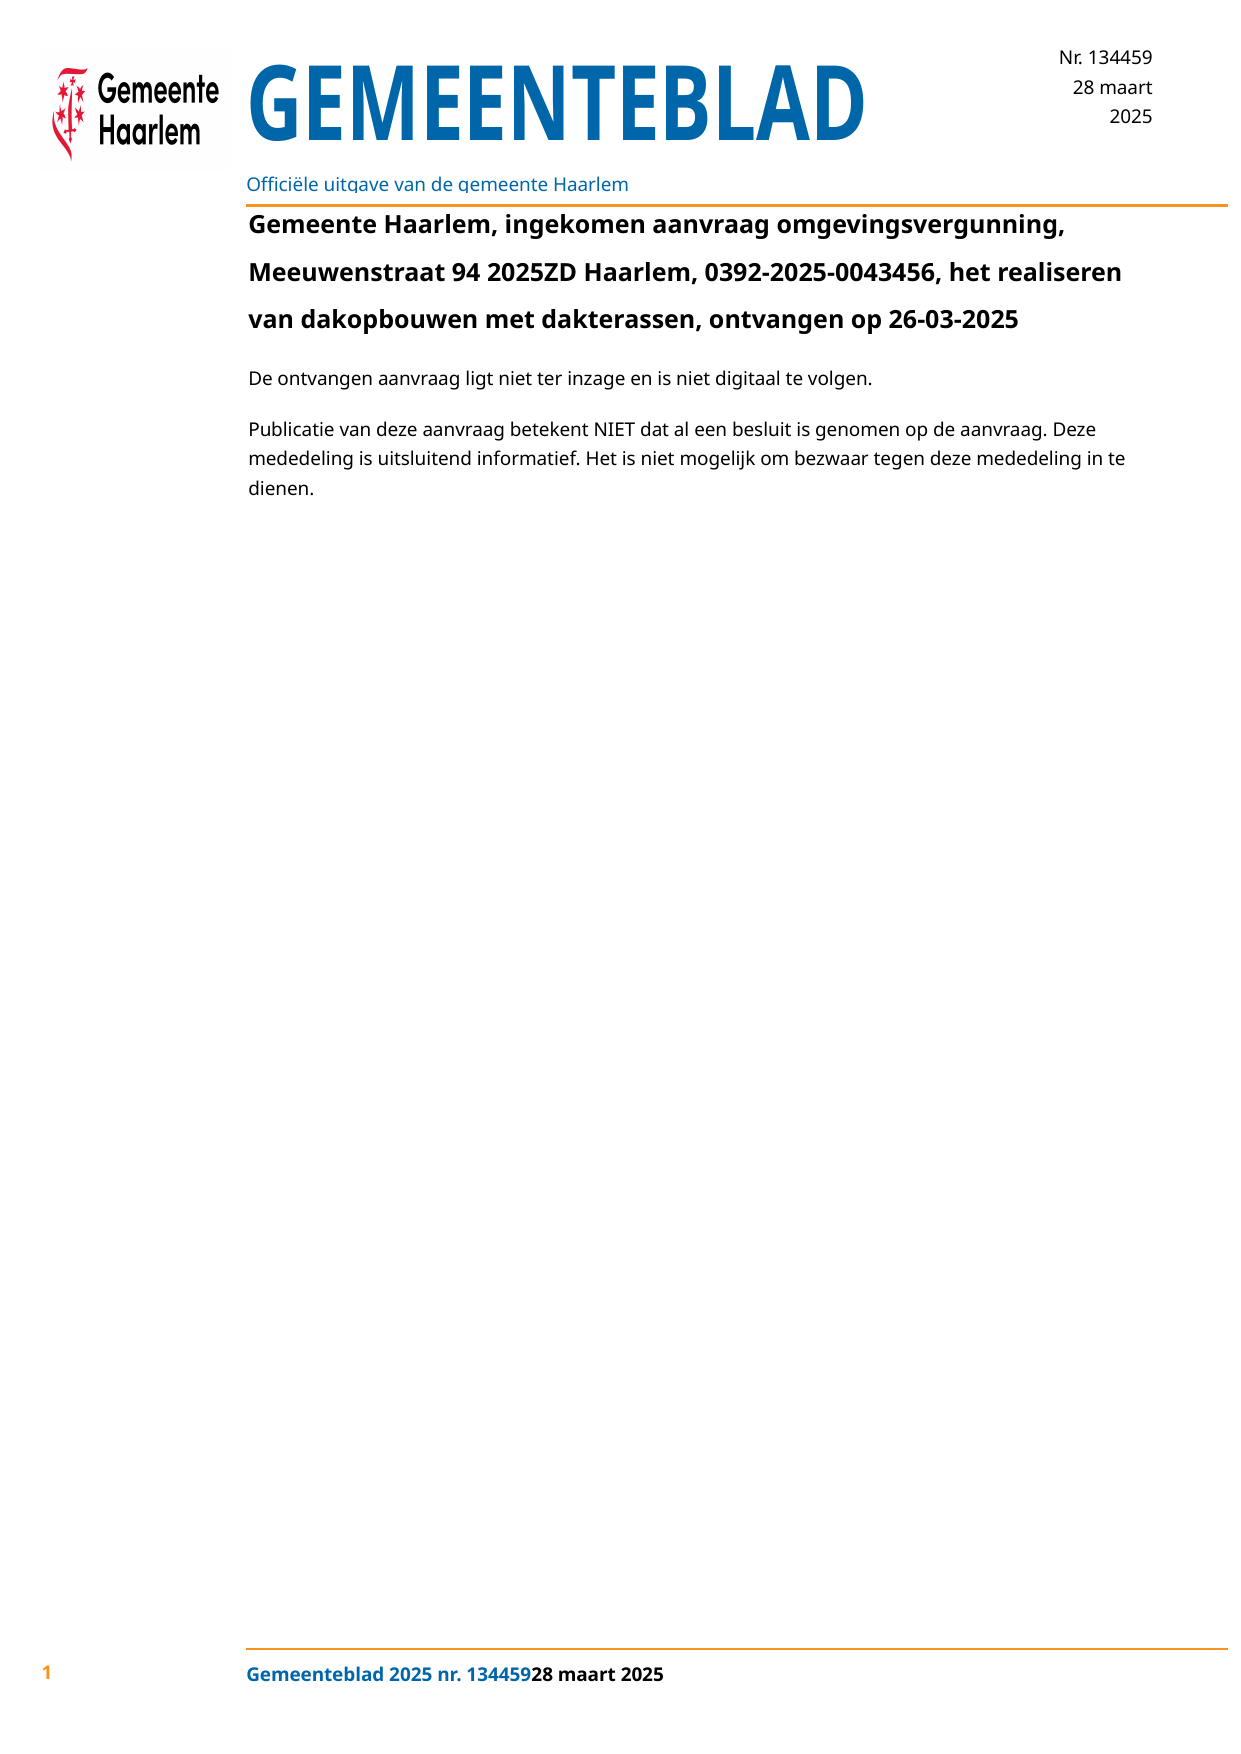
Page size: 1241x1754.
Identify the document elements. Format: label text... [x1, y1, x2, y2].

text De ontvangen aanvraag ligt niet ter inzage en is niet digitaal te volgen. [248, 366, 1152, 391]
text Publicatie van deze aanvraag betekent NIET dat al een besluit is genomen op de aanvraag. Deze mededeling is uitsluitend informatief. Het is niet mogelijk om bezwaar tegen deze mededeling in te dienen. [248, 416, 1152, 501]
text Gemeente Haarlem, ingekomen aanvraag omgevingsvergunning, Meeuwenstraat 94 2025ZD Haarlem, 0392-2025-0043456, het realiseren van dakopbouwen met dakterassen, ontvangen op 26-03-2025 [248, 207, 1152, 336]
picture [41, 47, 231, 172]
